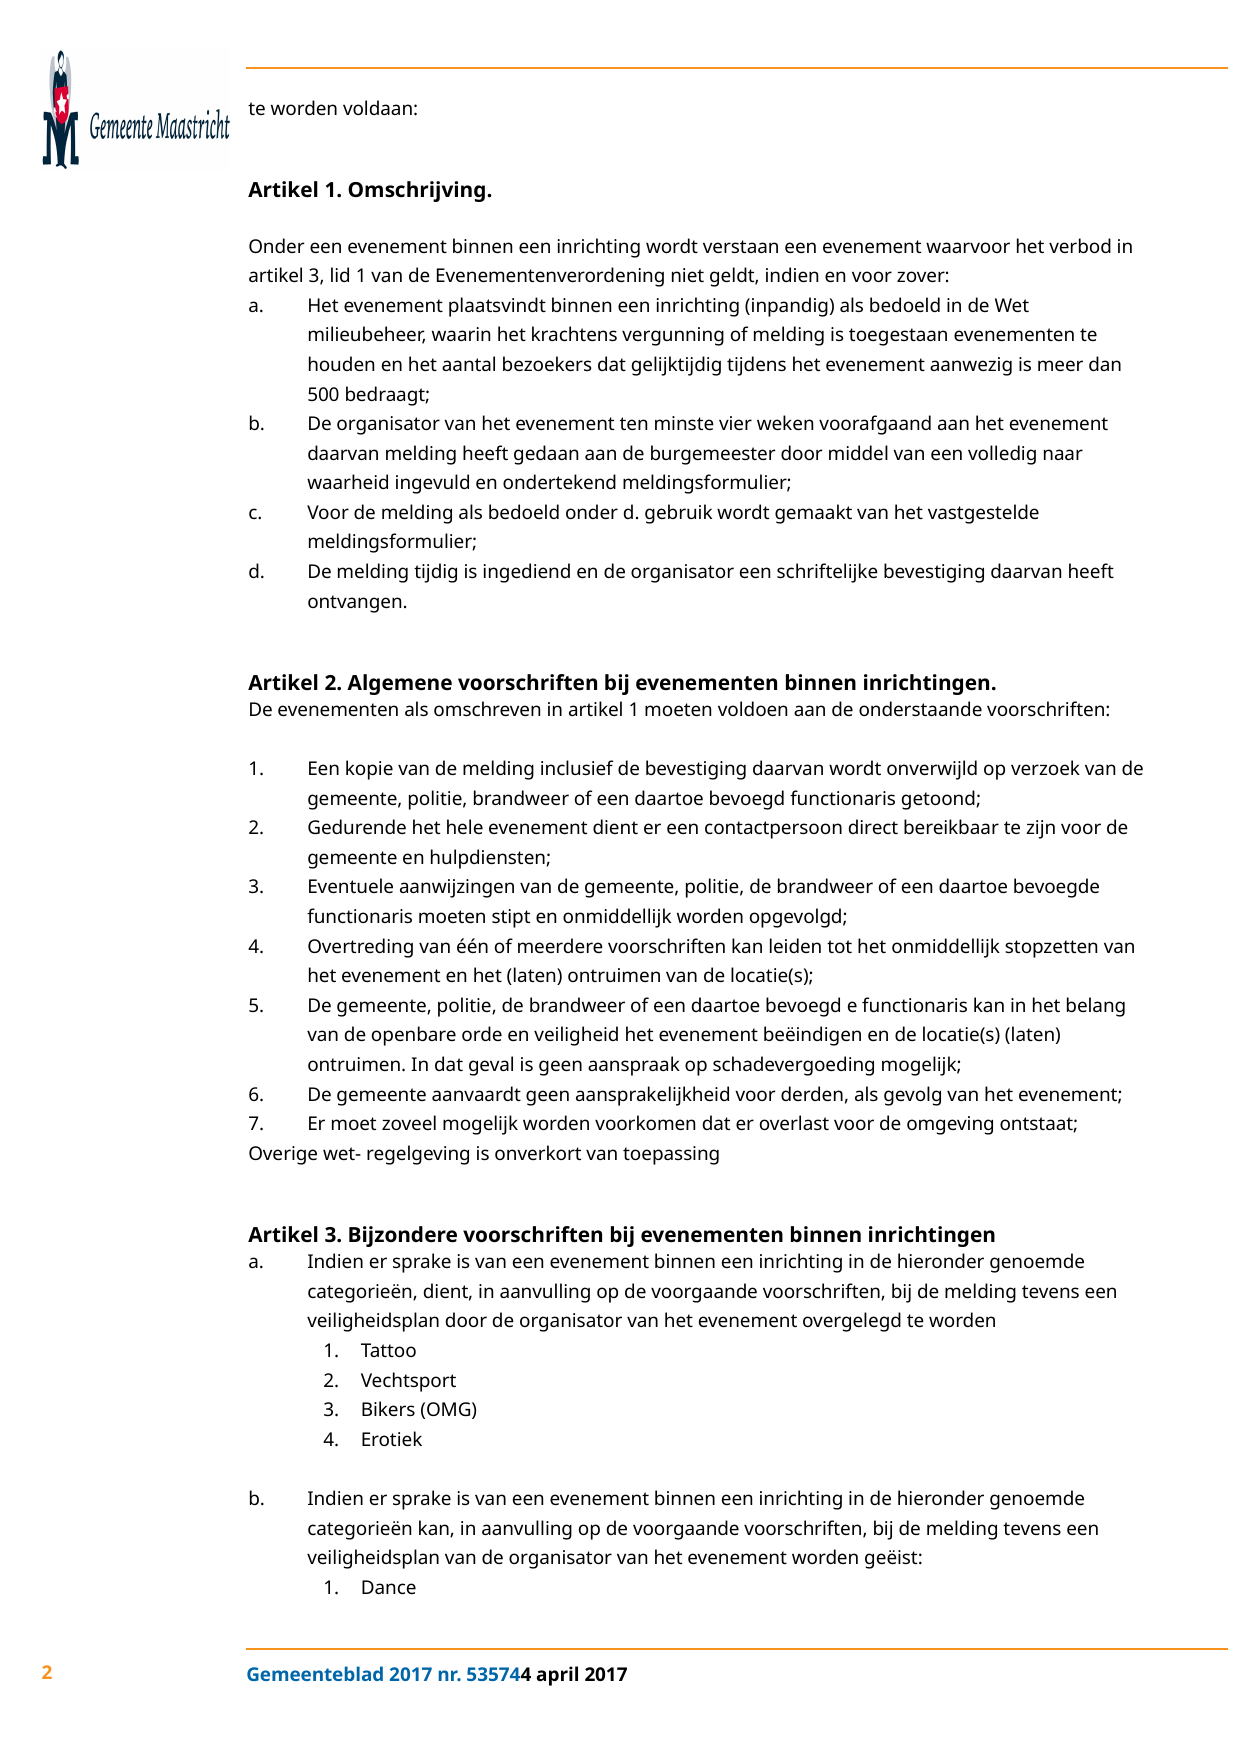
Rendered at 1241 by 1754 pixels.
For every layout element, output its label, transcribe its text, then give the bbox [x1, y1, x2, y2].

list Indien er sprake is van een evenement binnen een inrichting in de hieronder genoemde categorieën, dient, in aanvulling op de voorgaande voorschriften, bij de melding tevens een veiligheidsplan door de organisator van het evenement overgelegd te worden [248, 1248, 1152, 1333]
list Vechtsport [323, 1367, 1152, 1392]
list Erotiek [323, 1426, 1152, 1452]
list Er moet zoveel mogelijk worden voorkomen dat er overlast voor de omgeving ontstaat; [248, 1110, 1152, 1136]
text De evenementen als omschreven in artikel 1 moeten voldoen aan de onderstaande voorschriften: [248, 696, 1152, 722]
text Artikel 2. Algemene voorschriften bij evenementen binnen inrichtingen. [248, 668, 1152, 696]
text Onder een evenement binnen een inrichting wordt verstaan een evenement waarvoor het verbod in artikel 3, lid 1 van de Evenementenverordening niet geldt, indien en voor zover: [248, 233, 1152, 288]
list De gemeente, politie, de brandweer of een daartoe bevoegd e functionaris kan in het belang van de openbare orde en veiligheid het evenement beëindigen en de locatie(s) (laten) ontruimen. In dat geval is geen aanspraak op schadevergoeding mogelijk; [248, 992, 1152, 1077]
picture [41, 47, 231, 172]
list Het evenement plaatsvindt binnen een inrichting (inpandig) als bedoeld in de Wet milieubeheer, waarin het krachtens vergunning of melding is toegestaan evenementen te houden en het aantal bezoekers dat gelijktijdig tijdens het evenement aanwezig is meer dan 500 bedraagt; [248, 292, 1152, 406]
list De gemeente aanvaardt geen aansprakelijkheid voor derden, als gevolg van het evenement; [248, 1081, 1152, 1107]
list Bikers (OMG) [323, 1396, 1152, 1422]
text Artikel 3. Bijzondere voorschriften bij evenementen binnen inrichtingen [248, 1220, 1152, 1248]
list Voor de melding als bedoeld onder d. gebruik wordt gemaakt van het vastgestelde meldingsformulier; [248, 499, 1152, 554]
list Gedurende het hele evenement dient er een contactpersoon direct bereikbaar te zijn voor de gemeente en hulpdiensten; [248, 814, 1152, 870]
list Eventuele aanwijzingen van de gemeente, politie, de brandweer of een daartoe bevoegde functionaris moeten stipt en onmiddellijk worden opgevolgd; [248, 874, 1152, 929]
list De melding tijdig is ingediend en de organisator een schriftelijke bevestiging daarvan heeft ontvangen. [248, 558, 1152, 613]
list De organisator van het evenement ten minste vier weken voorafgaand aan het evenement daarvan melding heeft gedaan aan de burgemeester door middel van een volledig naar waarheid ingevuld en ondertekend meldingsformulier; [248, 410, 1152, 495]
list Dance [323, 1574, 1152, 1599]
text Artikel 1. Omschrijving. [248, 175, 1152, 203]
list Tattoo [323, 1337, 1152, 1363]
list Overtreding van één of meerdere voorschriften kan leiden tot het onmiddellijk stopzetten van het evenement en het (laten) ontruimen van de locatie(s); [248, 933, 1152, 988]
text te worden voldaan: [248, 95, 1152, 121]
list Indien er sprake is van een evenement binnen een inrichting in de hieronder genoemde categorieën kan, in aanvulling op de voorgaande voorschriften, bij de melding tevens een veiligheidsplan van de organisator van het evenement worden geëist: [248, 1485, 1152, 1570]
text Overige wet- regelgeving is onverkort van toepassing [248, 1140, 1152, 1166]
list Een kopie van de melding inclusief de bevestiging daarvan wordt onverwijld op verzoek van de gemeente, politie, brandweer of een daartoe bevoegd functionaris getoond; [248, 755, 1152, 811]
